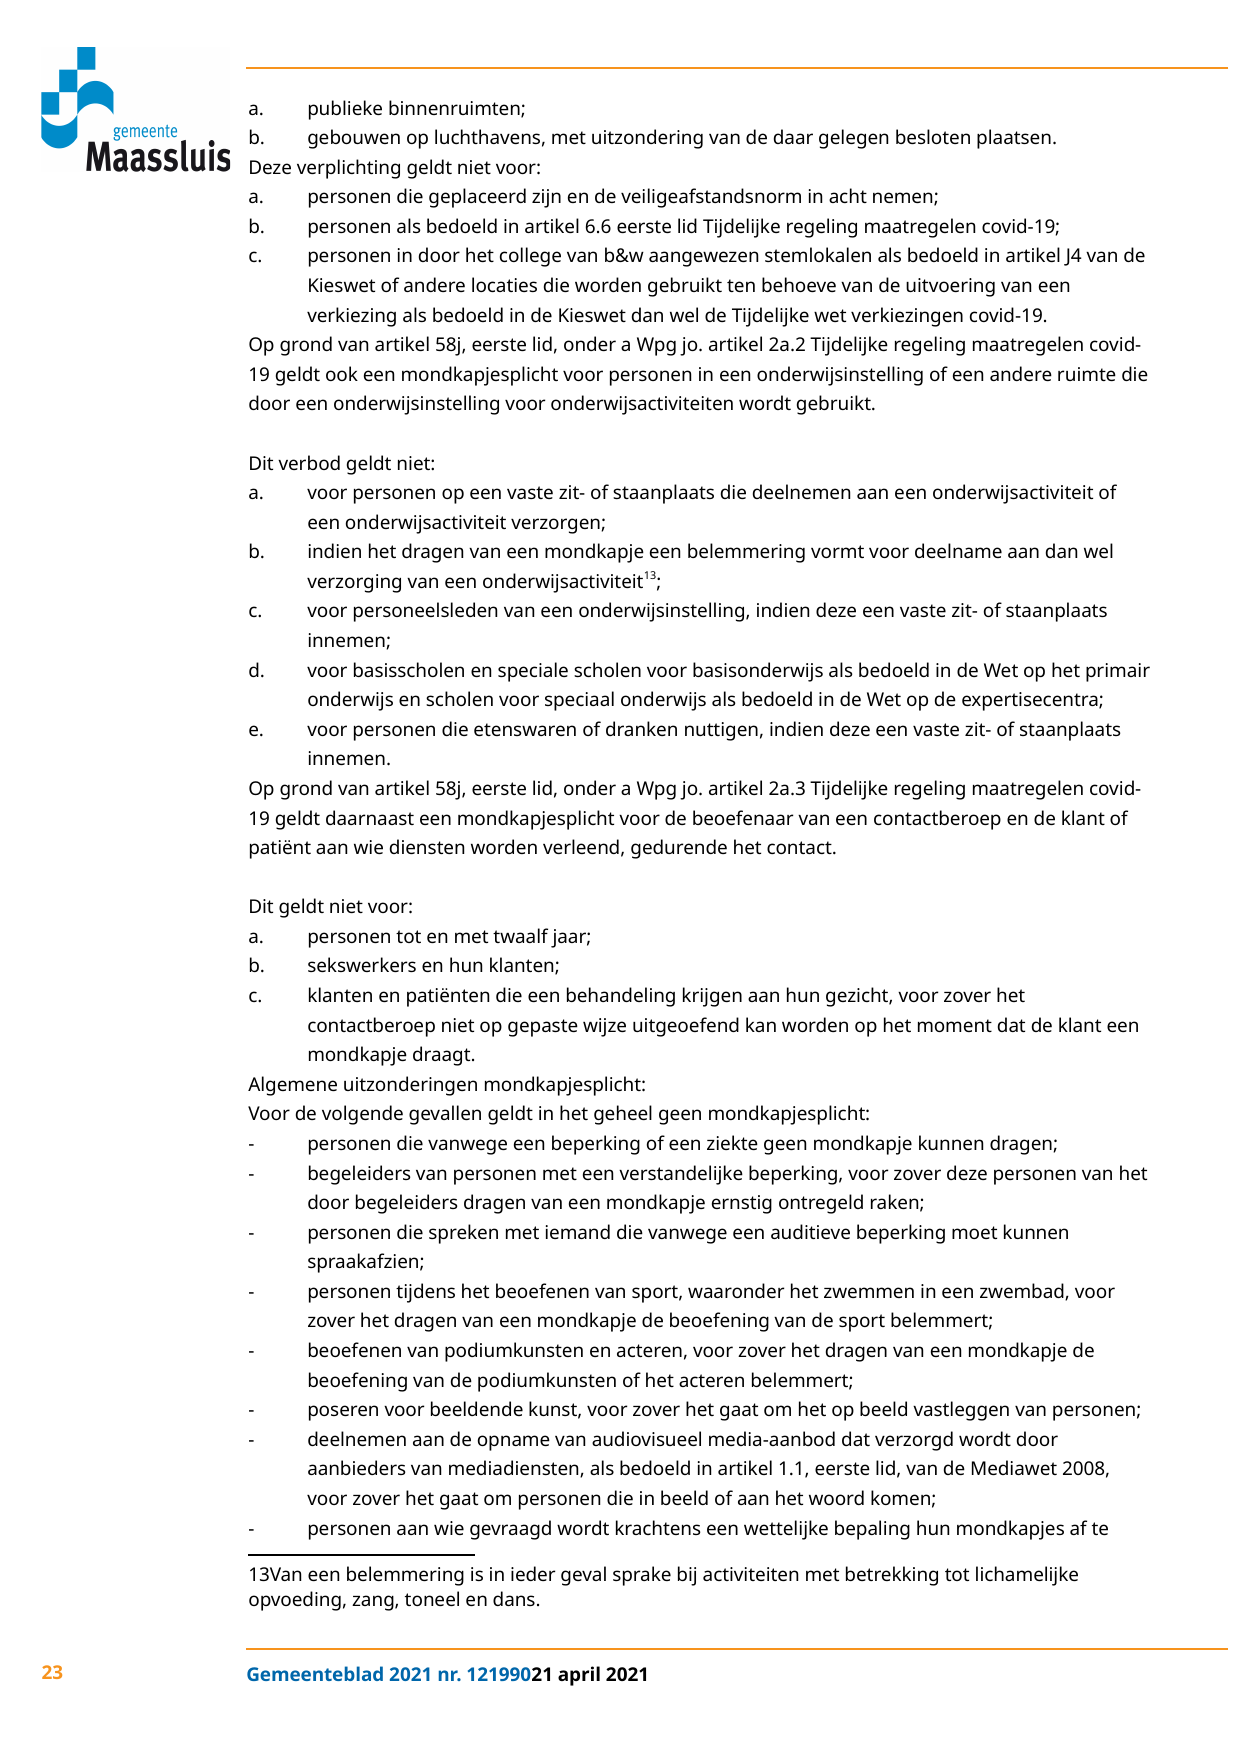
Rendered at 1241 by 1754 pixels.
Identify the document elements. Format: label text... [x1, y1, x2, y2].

list begeleiders van personen met een verstandelijke beperking, voor zover deze personen van het door begeleiders dragen van een mondkapje ernstig ontregeld raken; [248, 1160, 1152, 1215]
text Dit geldt niet voor: [248, 893, 1152, 919]
list voor personen op een vaste zit- of staanplaats die deelnemen aan een onderwijsactiviteit of een onderwijsactiviteit verzorgen; [248, 479, 1152, 535]
text Dit verbod geldt niet: [248, 450, 1152, 476]
list Van een belemmering is in ieder geval sprake bij activiteiten met betrekking tot lichamelijke opvoeding, zang, toneel en dans. [248, 1561, 1152, 1612]
list beoefenen van podiumkunsten en acteren, voor zover het dragen van een mondkapje de beoefening van de podiumkunsten of het acteren belemmert; [248, 1337, 1152, 1393]
list personen aan wie gevraagd wordt krachtens een wettelijke bepaling hun mondkapjes af te [248, 1515, 1152, 1541]
list klanten en patiënten die een behandeling krijgen aan hun gezicht, voor zover het contactberoep niet op gepaste wijze uitgeoefend kan worden op het moment dat de klant een mondkapje draagt. [248, 982, 1152, 1067]
list personen tijdens het beoefenen van sport, waaronder het zwemmen in een zwembad, voor zover het dragen van een mondkapje de beoefening van de sport belemmert; [248, 1278, 1152, 1333]
text Voor de volgende gevallen geldt in het geheel geen mondkapjesplicht: [248, 1101, 1152, 1126]
text Deze verplichting geldt niet voor: [248, 154, 1152, 180]
text Algemene uitzonderingen mondkapjesplicht: [248, 1071, 1152, 1097]
list voor personeelsleden van een onderwijsinstelling, indien deze een vaste zit- of staanplaats innemen; [248, 598, 1152, 653]
list personen die spreken met iemand die vanwege een auditieve beperking moet kunnen spraakafzien; [248, 1219, 1152, 1274]
list indien het dragen van een mondkapje een belemmering vormt voor deelname aan dan wel verzorging van een onderwijsactiviteit; [248, 538, 1152, 594]
list personen die geplaceerd zijn en de veiligeafstandsnorm in acht nemen; [248, 183, 1152, 209]
text Op grond van artikel 58j, eerste lid, onder a Wpg jo. artikel 2a.2 Tijdelijke regeling maatregelen covid-19 geldt ook een mondkapjesplicht voor personen in een onderwijsinstelling of een andere ruimte die door een onderwijsinstelling voor onderwijsactiviteiten wordt gebruikt. [248, 331, 1152, 416]
picture [41, 47, 231, 172]
list personen tot en met twaalf jaar; [248, 923, 1152, 949]
list publieke binnenruimten; [248, 95, 1152, 121]
list deelnemen aan de opname van audiovisueel media-aanbod dat verzorgd wordt door aanbieders van mediadiensten, als bedoeld in artikel 1.1, eerste lid, van de Mediawet 2008, voor zover het gaat om personen die in beeld of aan het woord komen; [248, 1426, 1152, 1511]
list voor personen die etenswaren of dranken nuttigen, indien deze een vaste zit- of staanplaats innemen. [248, 716, 1152, 771]
list personen die vanwege een beperking of een ziekte geen mondkapje kunnen dragen; [248, 1130, 1152, 1156]
list poseren voor beeldende kunst, voor zover het gaat om het op beeld vastleggen van personen; [248, 1396, 1152, 1422]
list sekswerkers en hun klanten; [248, 953, 1152, 978]
text Op grond van artikel 58j, eerste lid, onder a Wpg jo. artikel 2a.3 Tijdelijke regeling maatregelen covid-19 geldt daarnaast een mondkapjesplicht voor de beoefenaar van een contactberoep en de klant of patiënt aan wie diensten worden verleend, gedurende het contact. [248, 775, 1152, 860]
list personen als bedoeld in artikel 6.6 eerste lid Tijdelijke regeling maatregelen covid-19; [248, 213, 1152, 239]
list personen in door het college van b&w aangewezen stemlokalen als bedoeld in artikel J4 van de Kieswet of andere locaties die worden gebruikt ten behoeve van de uitvoering van een verkiezing als bedoeld in de Kieswet dan wel de Tijdelijke wet verkiezingen covid-19. [248, 243, 1152, 328]
picture [41, 47, 77, 92]
list gebouwen op luchthavens, met uitzondering van de daar gelegen besloten plaatsen. [248, 124, 1152, 150]
list voor basisscholen en speciale scholen voor basisonderwijs als bedoeld in de Wet op het primair onderwijs en scholen voor speciaal onderwijs als bedoeld in de Wet op de expertisecentra; [248, 657, 1152, 712]
